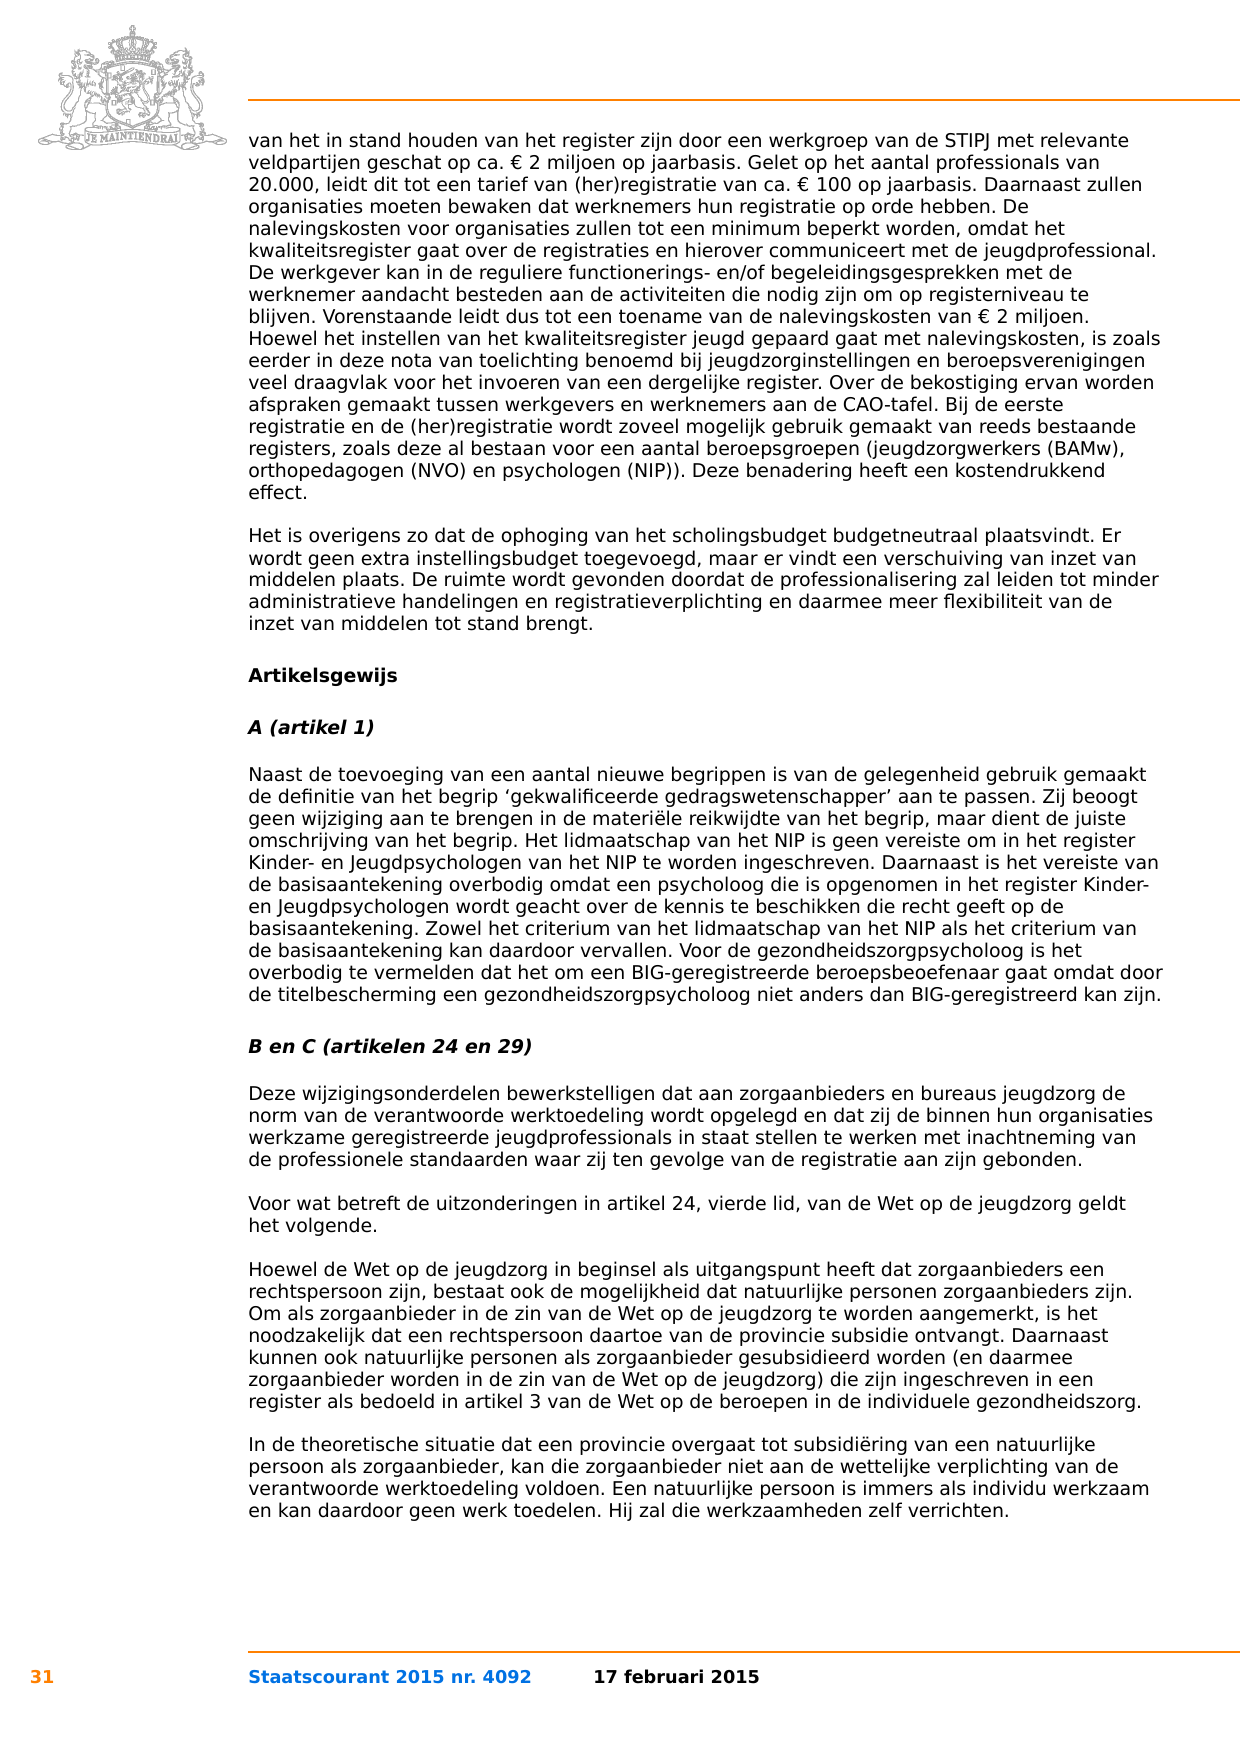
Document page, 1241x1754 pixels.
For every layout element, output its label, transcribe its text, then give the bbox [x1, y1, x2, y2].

text Voor wat betreft de uitzonderingen in artikel 24, vierde lid, van de Wet op de jeugdzorg geldt het volgende. [248, 1193, 1163, 1237]
subtitle Artikelsgewijs [248, 665, 1163, 687]
subtitle A (artikel 1) [248, 717, 1163, 739]
text van het in stand houden van het register zijn door een werkgroep van de STIPJ met relevante veldpartijen geschat op ca. € 2 miljoen op jaarbasis. Gelet op het aantal professionals van 20.000, leidt dit tot een tarief van (her)registratie van ca. € 100 op jaarbasis. Daarnaast zullen organisaties moeten bewaken dat werknemers hun registratie op orde hebben. De nalevingskosten voor organisaties zullen tot een minimum beperkt worden, omdat het kwaliteitsregister gaat over de registraties en hierover communiceert met de jeugdprofessional. De werkgever kan in de reguliere functionerings- en/of begeleidingsgesprekken met de werknemer aandacht besteden aan de activiteiten die nodig zijn om op registerniveau te blijven. Vorenstaande leidt dus tot een toename van de nalevingskosten van € 2 miljoen. Hoewel het instellen van het kwaliteitsregister jeugd gepaard gaat met nalevingskosten, is zoals eerder in deze nota van toelichting benoemd bij jeugdzorginstellingen en beroepsverenigingen veel draagvlak voor het invoeren van een dergelijke register. Over de bekostiging ervan worden afspraken gemaakt tussen werkgevers en werknemers aan de CAO-tafel. Bij de eerste registratie en de (her)registratie wordt zoveel mogelijk gebruik gemaakt van reeds bestaande registers, zoals deze al bestaan voor een aantal beroepsgroepen (jeugdzorgwerkers (BAMw), orthopedagogen (NVO) en psychologen (NIP)). Deze benadering heeft een kostendrukkend effect. [248, 130, 1163, 503]
picture [38, 25, 227, 150]
text In de theoretische situatie dat een provincie overgaat tot subsidiëring van een natuurlijke persoon als zorgaanbieder, kan die zorgaanbieder niet aan de wettelijke verplichting van de verantwoorde werktoedeling voldoen. Een natuurlijke persoon is immers als individu werkzaam en kan daardoor geen werk toedelen. Hij zal die werkzaamheden zelf verrichten. [248, 1434, 1163, 1522]
text Hoewel de Wet op de jeugdzorg in beginsel als uitgangspunt heeft dat zorgaanbieders een rechtspersoon zijn, bestaat ook de mogelijkheid dat natuurlijke personen zorgaanbieders zijn. Om als zorgaanbieder in de zin van de Wet op de jeugdzorg te worden aangemerkt, is het noodzakelijk dat een rechtspersoon daartoe van de provincie subsidie ontvangt. Daarnaast kunnen ook natuurlijke personen als zorgaanbieder gesubsidieerd worden (en daarmee zorgaanbieder worden in de zin van de Wet op de jeugdzorg) die zijn ingeschreven in een register als bedoeld in artikel 3 van de Wet op de beroepen in de individuele gezondheidszorg. [248, 1259, 1163, 1412]
text Het is overigens zo dat de ophoging van het scholingsbudget budgetneutraal plaatsvindt. Er wordt geen extra instellingsbudget toegevoegd, maar er vindt een verschuiving van inzet van middelen plaats. De ruimte wordt gevonden doordat de professionalisering zal leiden tot minder administratieve handelingen en registratieverplichting en daarmee meer flexibiliteit van de inzet van middelen tot stand brengt. [248, 525, 1163, 635]
subtitle B en C (artikelen 24 en 29) [248, 1036, 1163, 1058]
text Naast de toevoeging van een aantal nieuwe begrippen is van de gelegenheid gebruik gemaakt de definitie van het begrip ‘gekwalificeerde gedragswetenschapper’ aan te passen. Zij beoogt geen wijziging aan te brengen in de materiële reikwijdte van het begrip, maar dient de juiste omschrijving van het begrip. Het lidmaatschap van het NIP is geen vereiste om in het register Kinder- en Jeugdpsychologen van het NIP te worden ingeschreven. Daarnaast is het vereiste van de basisaantekening overbodig omdat een psycholoog die is opgenomen in het register Kinder- en Jeugdpsychologen wordt geacht over de kennis te beschikken die recht geeft op de basisaantekening. Zowel het criterium van het lidmaatschap van het NIP als het criterium van de basisaantekening kan daardoor vervallen. Voor de gezondheidszorgpsycholoog is het overbodig te vermelden dat het om een BIG-geregistreerde beroepsbeoefenaar gaat omdat door de titelbescherming een gezondheidszorgpsycholoog niet anders dan BIG-geregistreerd kan zijn. [248, 764, 1163, 1006]
text Deze wijzigingsonderdelen bewerkstelligen dat aan zorgaanbieders en bureaus jeugdzorg de norm van de verantwoorde werktoedeling wordt opgelegd en dat zij de binnen hun organisaties werkzame geregistreerde jeugdprofessionals in staat stellen te werken met inachtneming van de professionele standaarden waar zij ten gevolge van de registratie aan zijn gebonden. [248, 1083, 1163, 1171]
